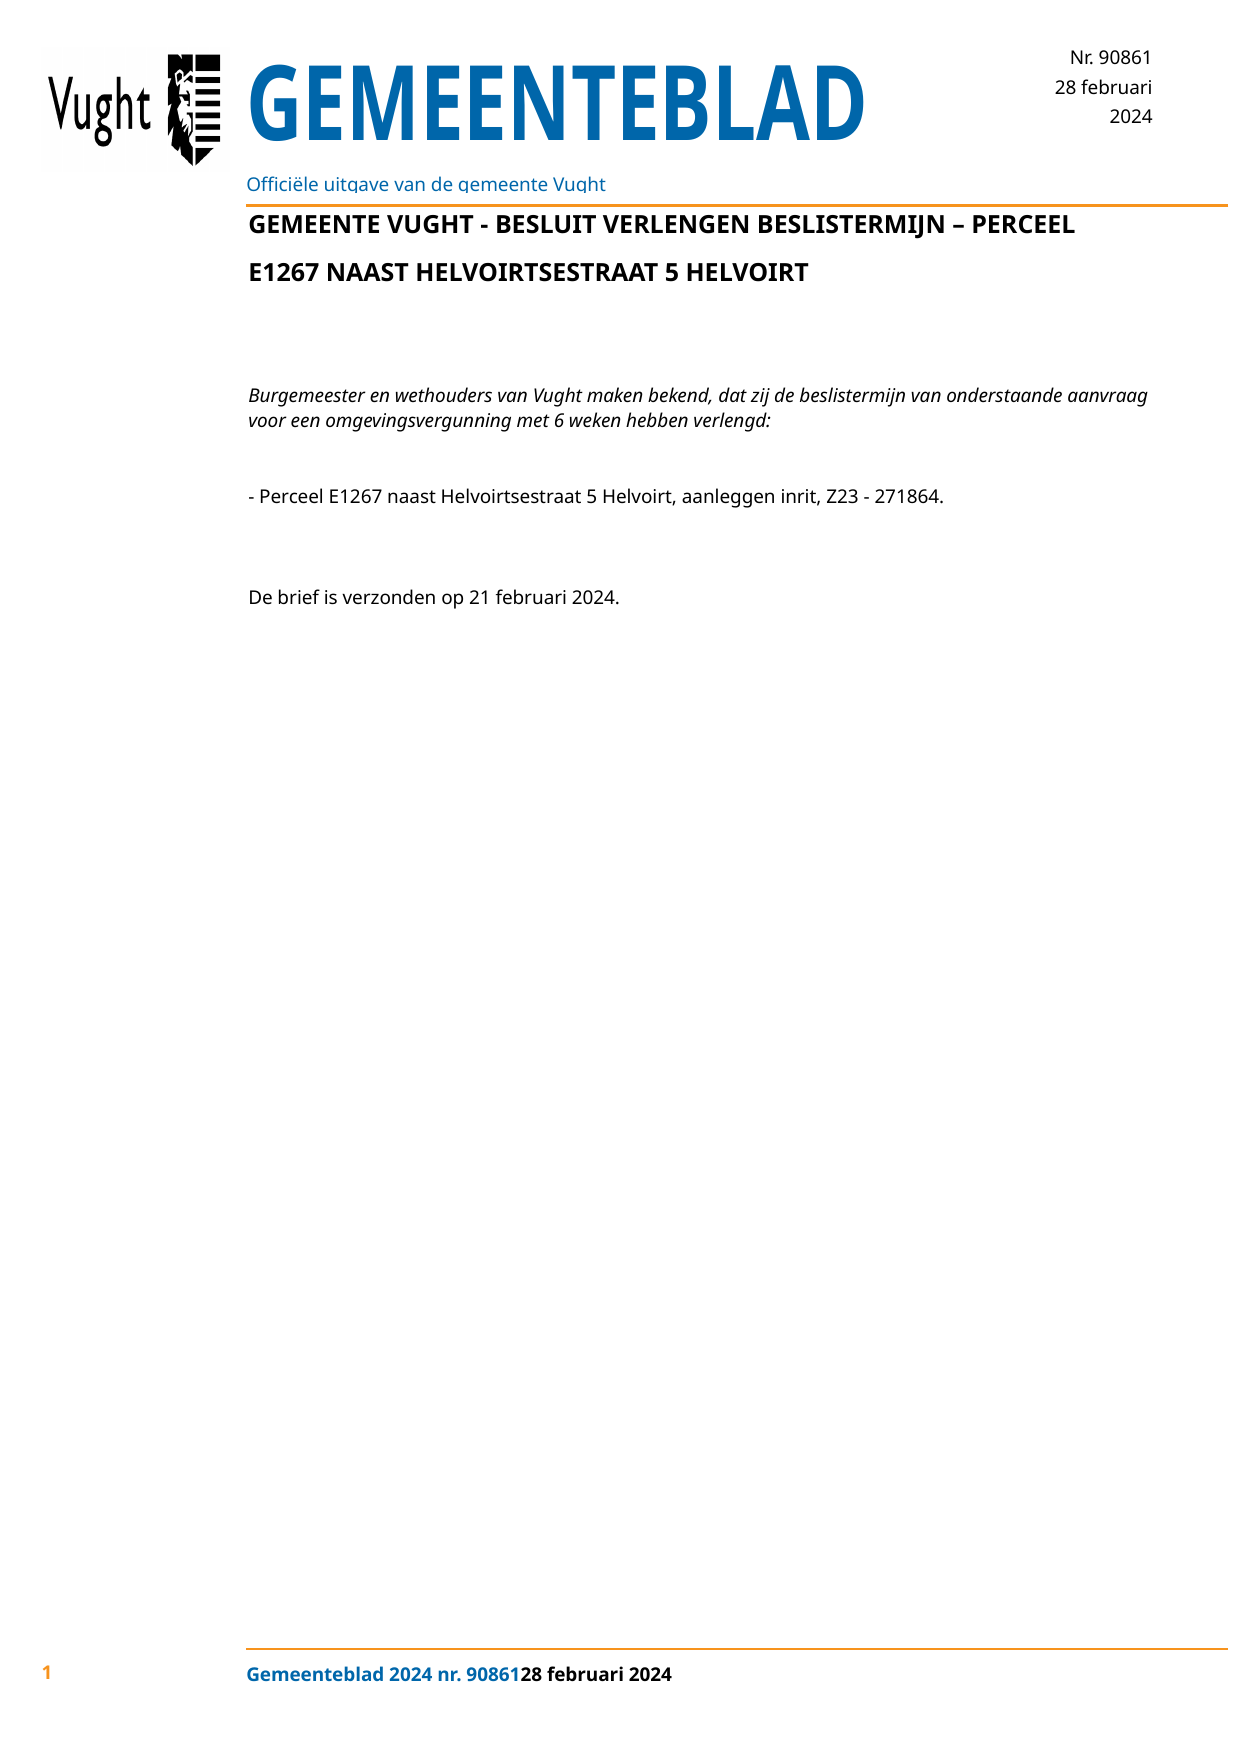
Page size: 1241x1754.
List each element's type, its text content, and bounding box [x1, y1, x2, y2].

text De brief is verzonden op 21 februari 2024. [248, 584, 1152, 610]
picture [41, 47, 231, 172]
text - Perceel E1267 naast Helvoirtsestraat 5 Helvoirt, aanleggen inrit, Z23 - 271864. [248, 484, 1152, 509]
text Burgemeester en wethouders van Vught maken bekend, dat zij de beslistermijn van onderstaande aanvraag voor een omgevingsvergunning met 6 weken hebben verlengd: [248, 382, 1152, 433]
text GEMEENTE VUGHT - BESLUIT VERLENGEN BESLISTERMIJN – PERCEEL E1267 NAAST HELVOIRTSESTRAAT 5 HELVOIRT [248, 207, 1152, 288]
